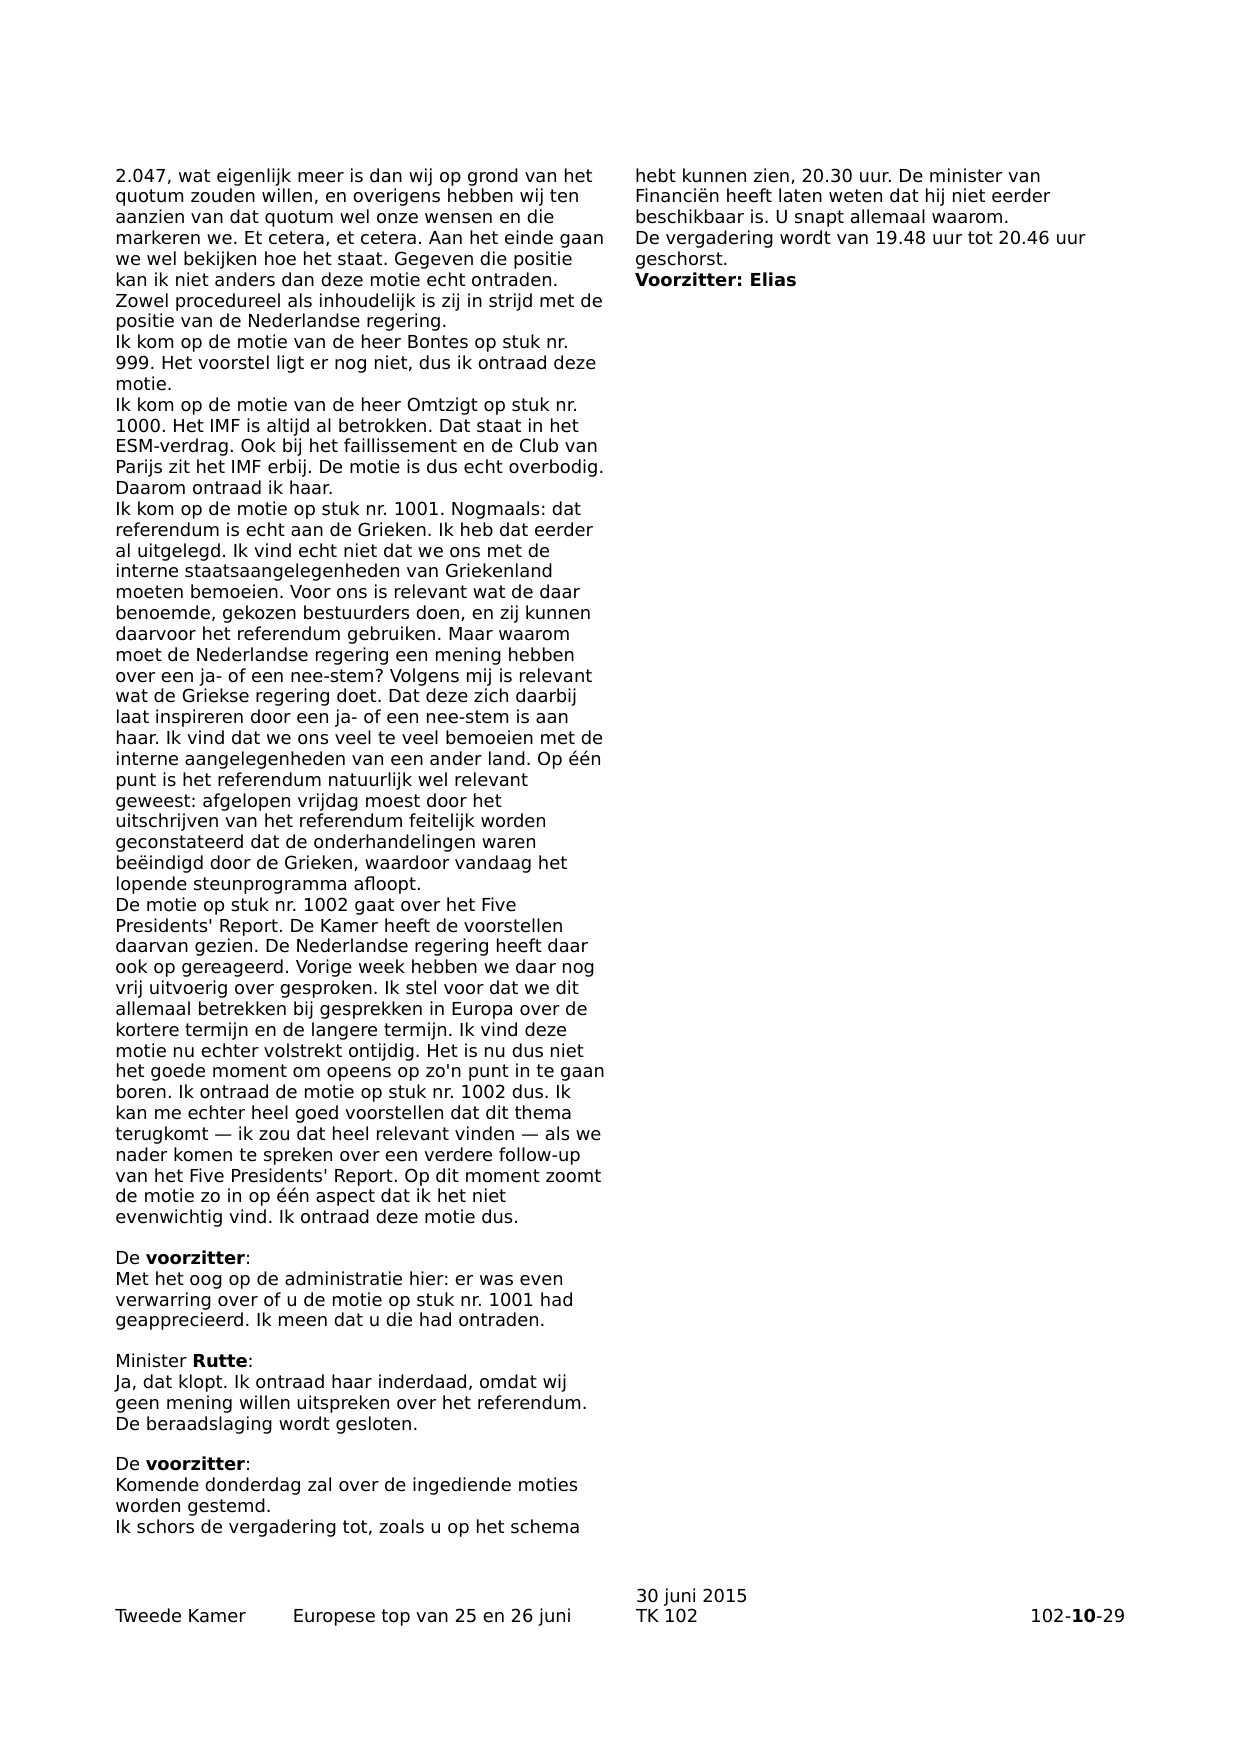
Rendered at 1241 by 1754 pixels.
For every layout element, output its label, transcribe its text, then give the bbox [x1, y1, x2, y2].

text Met het oog op de administratie hier: er was even verwarring over of u de motie op stuk nr. 1001 had geapprecieerd. Ik meen dat u die had ontraden. [115, 1268, 605, 1331]
text Komende donderdag zal over de ingediende moties worden gestemd. [115, 1475, 605, 1517]
text De motie op stuk nr. 1002 gaat over het Five Presidents' Report. De Kamer heeft de voorstellen daarvan gezien. De Nederlandse regering heeft daar ook op gereageerd. Vorige week hebben we daar nog vrij uitvoerig over gesproken. Ik stel voor dat we dit allemaal betrekken bij gesprekken in Europa over de kortere termijn en de langere termijn. Ik vind deze motie nu echter volstrekt ontijdig. Het is nu dus niet het goede moment om opeens op zo'n punt in te gaan boren. Ik ontraad de motie op stuk nr. 1002 dus. Ik kan me echter heel goed voorstellen dat dit thema terugkomt — ik zou dat heel relevant vinden — als we nader komen te spreken over een verdere follow-up van het Five Presidents' Report. Op dit moment zoomt de motie zo in op één aspect dat ik het niet evenwichtig vind. Ik ontraad deze motie dus. [115, 894, 605, 1228]
text De voorzitter: [115, 1454, 605, 1475]
text De beraadslaging wordt gesloten. [115, 1413, 605, 1434]
text Minister Rutte: [115, 1351, 605, 1372]
text Ik kom op de motie van de heer Bontes op stuk nr. 999. Het voorstel ligt er nog niet, dus ik ontraad deze motie. [115, 332, 605, 394]
text De vergadering wordt van 19.48 uur tot 20.46 uur geschorst. [635, 228, 1125, 269]
text Voorzitter: Elias [635, 269, 1125, 290]
text hebt kunnen zien, 20.30 uur. De minister van Financiën heeft laten weten dat hij niet eerder beschikbaar is. U snapt allemaal waarom. [635, 165, 1125, 228]
text Ik schors de vergadering tot, zoals u op het schema [115, 1517, 605, 1537]
text Ik kom op de motie op stuk nr. 1001. Nogmaals: dat referendum is echt aan de Grieken. Ik heb dat eerder al uitgelegd. Ik vind echt niet dat we ons met de interne staatsaangelegenheden van Griekenland moeten bemoeien. Voor ons is relevant wat de daar benoemde, gekozen bestuurders doen, en zij kunnen daarvoor het referendum gebruiken. Maar waarom moet de Nederlandse regering een mening hebben over een ja- of een nee-stem? Volgens mij is relevant wat de Griekse regering doet. Dat deze zich daarbij laat inspireren door een ja- of een nee-stem is aan haar. Ik vind dat we ons veel te veel bemoeien met de interne aangelegenheden van een ander land. Op één punt is het referendum natuurlijk wel relevant geweest: afgelopen vrijdag moest door het uitschrijven van het referendum feitelijk worden geconstateerd dat de onderhandelingen waren beëindigd door de Grieken, waardoor vandaag het lopende steunprogramma afloopt. [115, 499, 605, 894]
text De voorzitter: [115, 1248, 605, 1268]
text 2.047, wat eigenlijk meer is dan wij op grond van het quotum zouden willen, en overigens hebben wij ten aanzien van dat quotum wel onze wensen en die markeren we. Et cetera, et cetera. Aan het einde gaan we wel bekijken hoe het staat. Gegeven die positie kan ik niet anders dan deze motie echt ontraden. Zowel procedureel als inhoudelijk is zij in strijd met de positie van de Nederlandse regering. [115, 165, 605, 332]
text Ik kom op de motie van de heer Omtzigt op stuk nr. 1000. Het IMF is altijd al betrokken. Dat staat in het ESM-verdrag. Ook bij het faillissement en de Club van Parijs zit het IMF erbij. De motie is dus echt overbodig. Daarom ontraad ik haar. [115, 394, 605, 499]
text Ja, dat klopt. Ik ontraad haar inderdaad, omdat wij geen mening willen uitspreken over het referendum. [115, 1372, 605, 1413]
